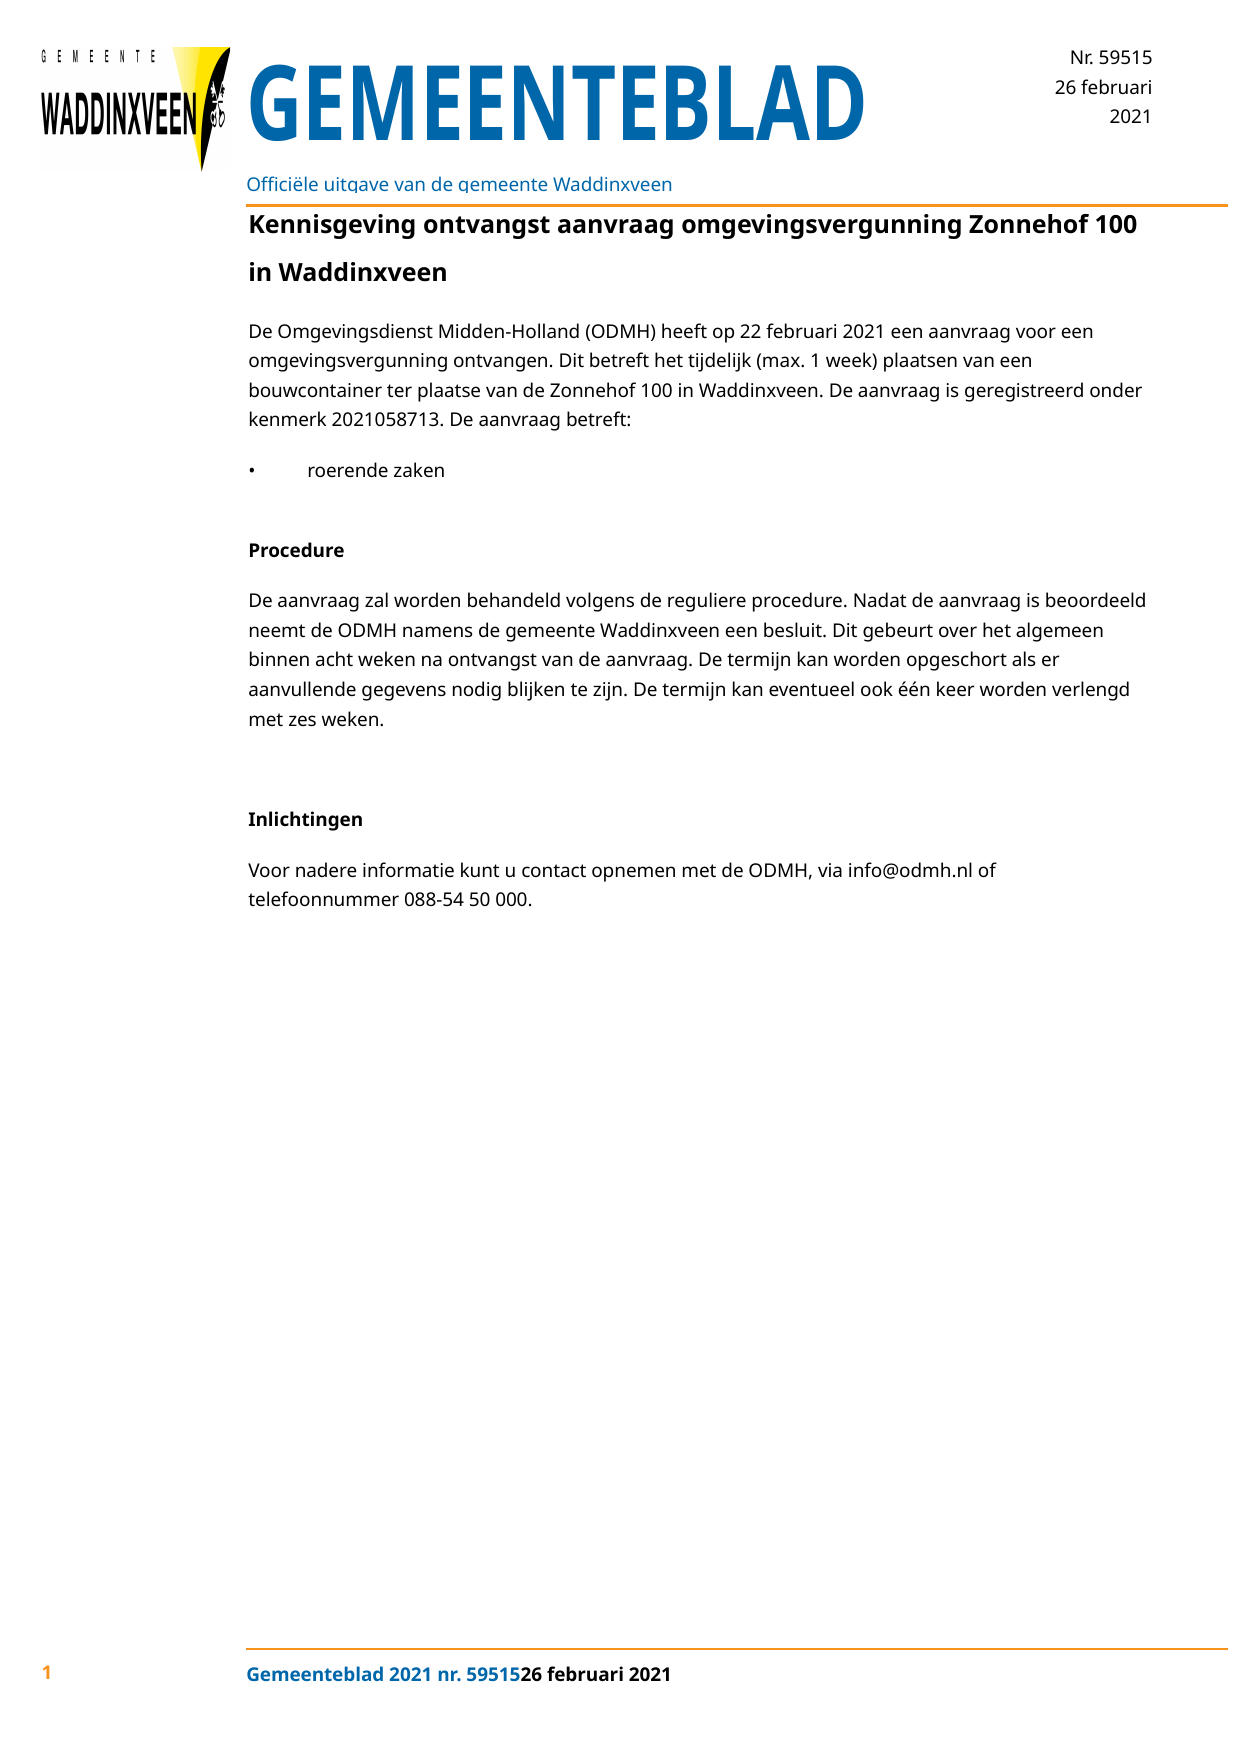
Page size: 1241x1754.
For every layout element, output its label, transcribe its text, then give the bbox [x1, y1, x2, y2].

text Procedure [248, 537, 1152, 563]
list roerende zaken [248, 457, 1152, 483]
text De Omgevingsdienst Midden-Holland (ODMH) heeft op 22 februari 2021 een aanvraag voor een omgevingsvergunning ontvangen. Dit betreft het tijdelijk (max. 1 week) plaatsen van een bouwcontainer ter plaatse van de Zonnehof 100 in Waddinxveen. De aanvraag is geregistreerd onder kenmerk 2021058713. De aanvraag betreft: [248, 318, 1152, 432]
text Inlichtingen [248, 807, 1152, 832]
text Kennisgeving ontvangst aanvraag omgevingsvergunning Zonnehof 100 in Waddinxveen [248, 207, 1152, 288]
text Voor nadere informatie kunt u contact opnemen met de ODMH, via info@odmh.nl of telefoonnummer 088-54 50 000. [248, 857, 1152, 912]
picture [41, 47, 231, 172]
text De aanvraag zal worden behandeld volgens de reguliere procedure. Nadat de aanvraag is beoordeeld neemt de ODMH namens de gemeente Waddinxveen een besluit. Dit gebeurt over het algemeen binnen acht weken na ontvangst van de aanvraag. De termijn kan worden opgeschort als er aanvullende gegevens nodig blijken te zijn. De termijn kan eventueel ook één keer worden verlengd met zes weken. [248, 587, 1152, 732]
